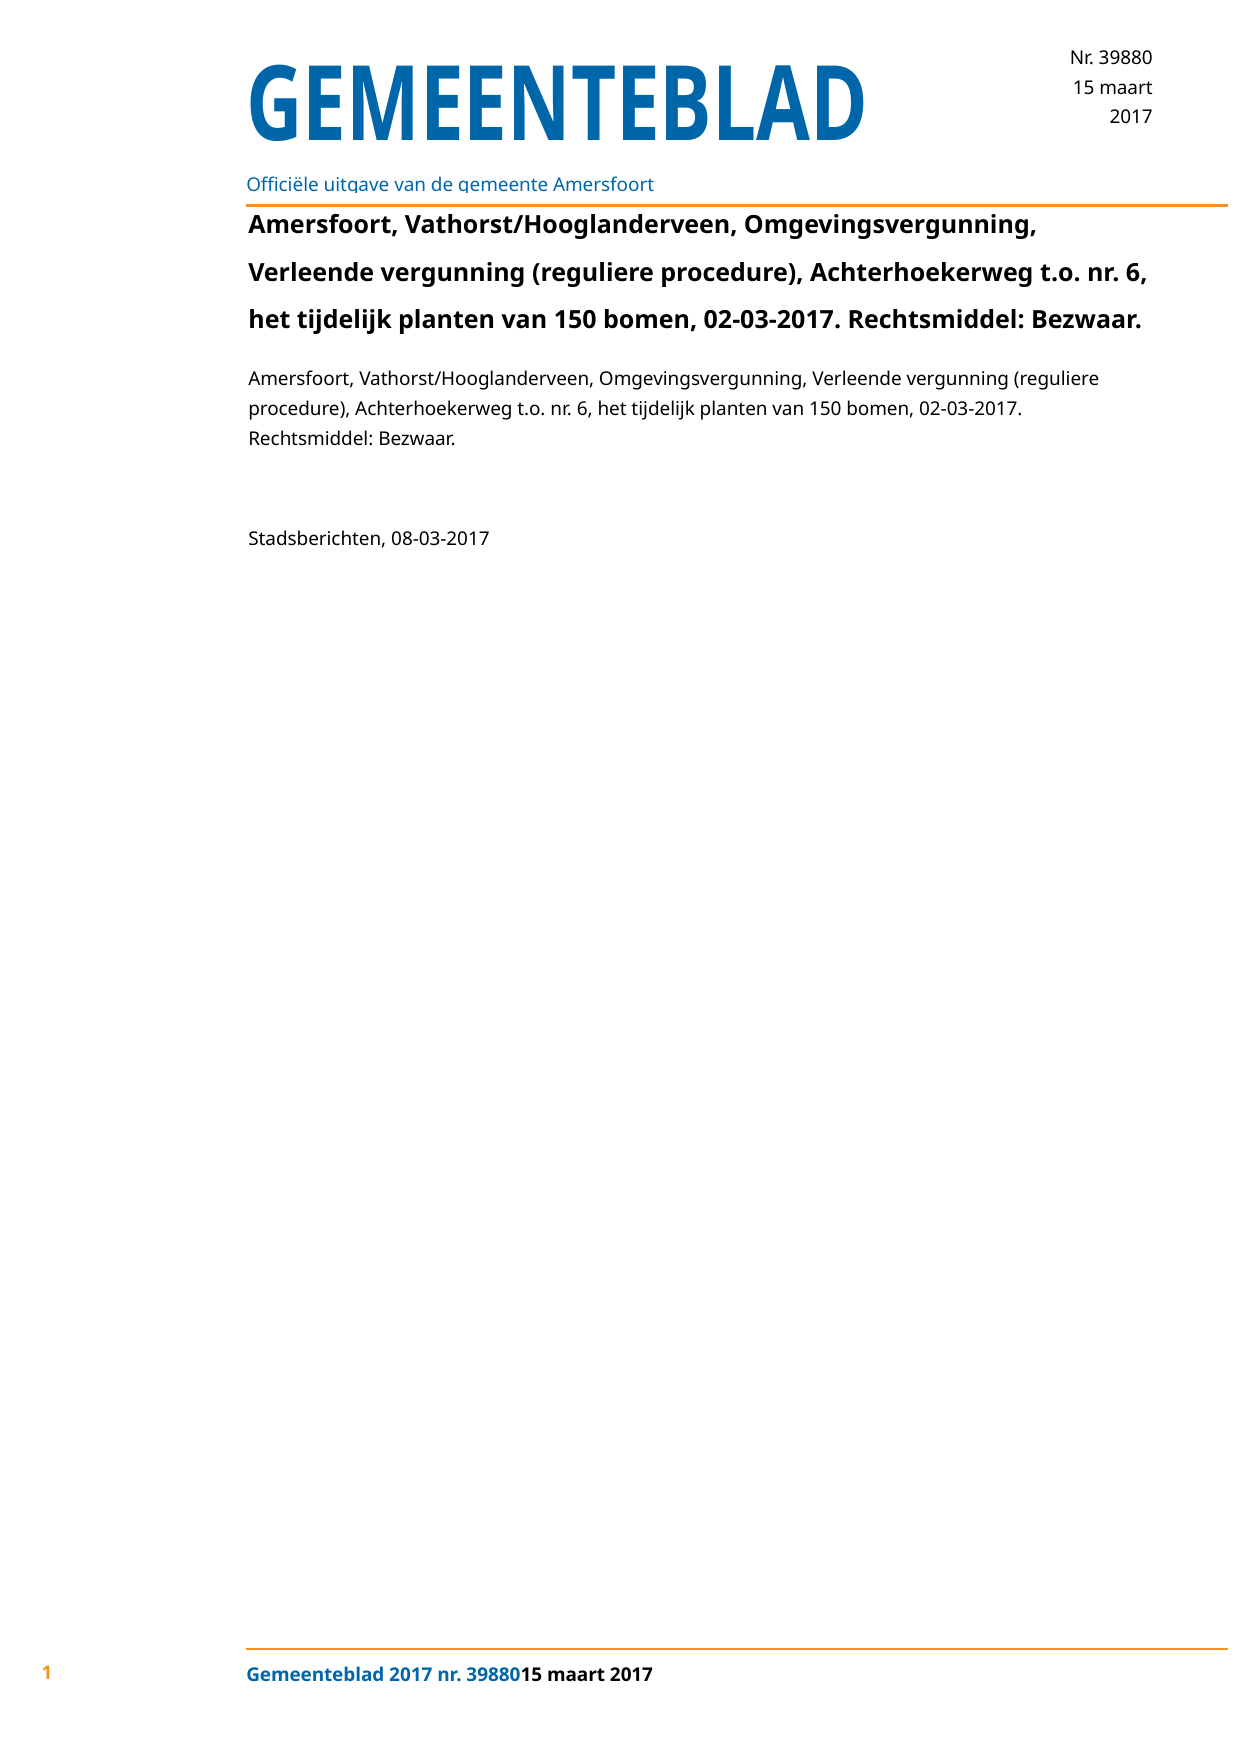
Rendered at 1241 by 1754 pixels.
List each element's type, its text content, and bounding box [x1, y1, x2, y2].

text Amersfoort, Vathorst/Hooglanderveen, Omgevingsvergunning, Verleende vergunning (reguliere procedure), Achterhoekerweg t.o. nr. 6, het tijdelijk planten van 150 bomen, 02-03-2017. Rechtsmiddel: Bezwaar. [248, 207, 1152, 336]
text Amersfoort, Vathorst/Hooglanderveen, Omgevingsvergunning, Verleende vergunning (reguliere procedure), Achterhoekerweg t.o. nr. 6, het tijdelijk planten van 150 bomen, 02-03-2017. Rechtsmiddel: Bezwaar. [248, 366, 1152, 450]
picture [41, 47, 231, 172]
text Stadsberichten, 08-03-2017 [248, 526, 1152, 551]
